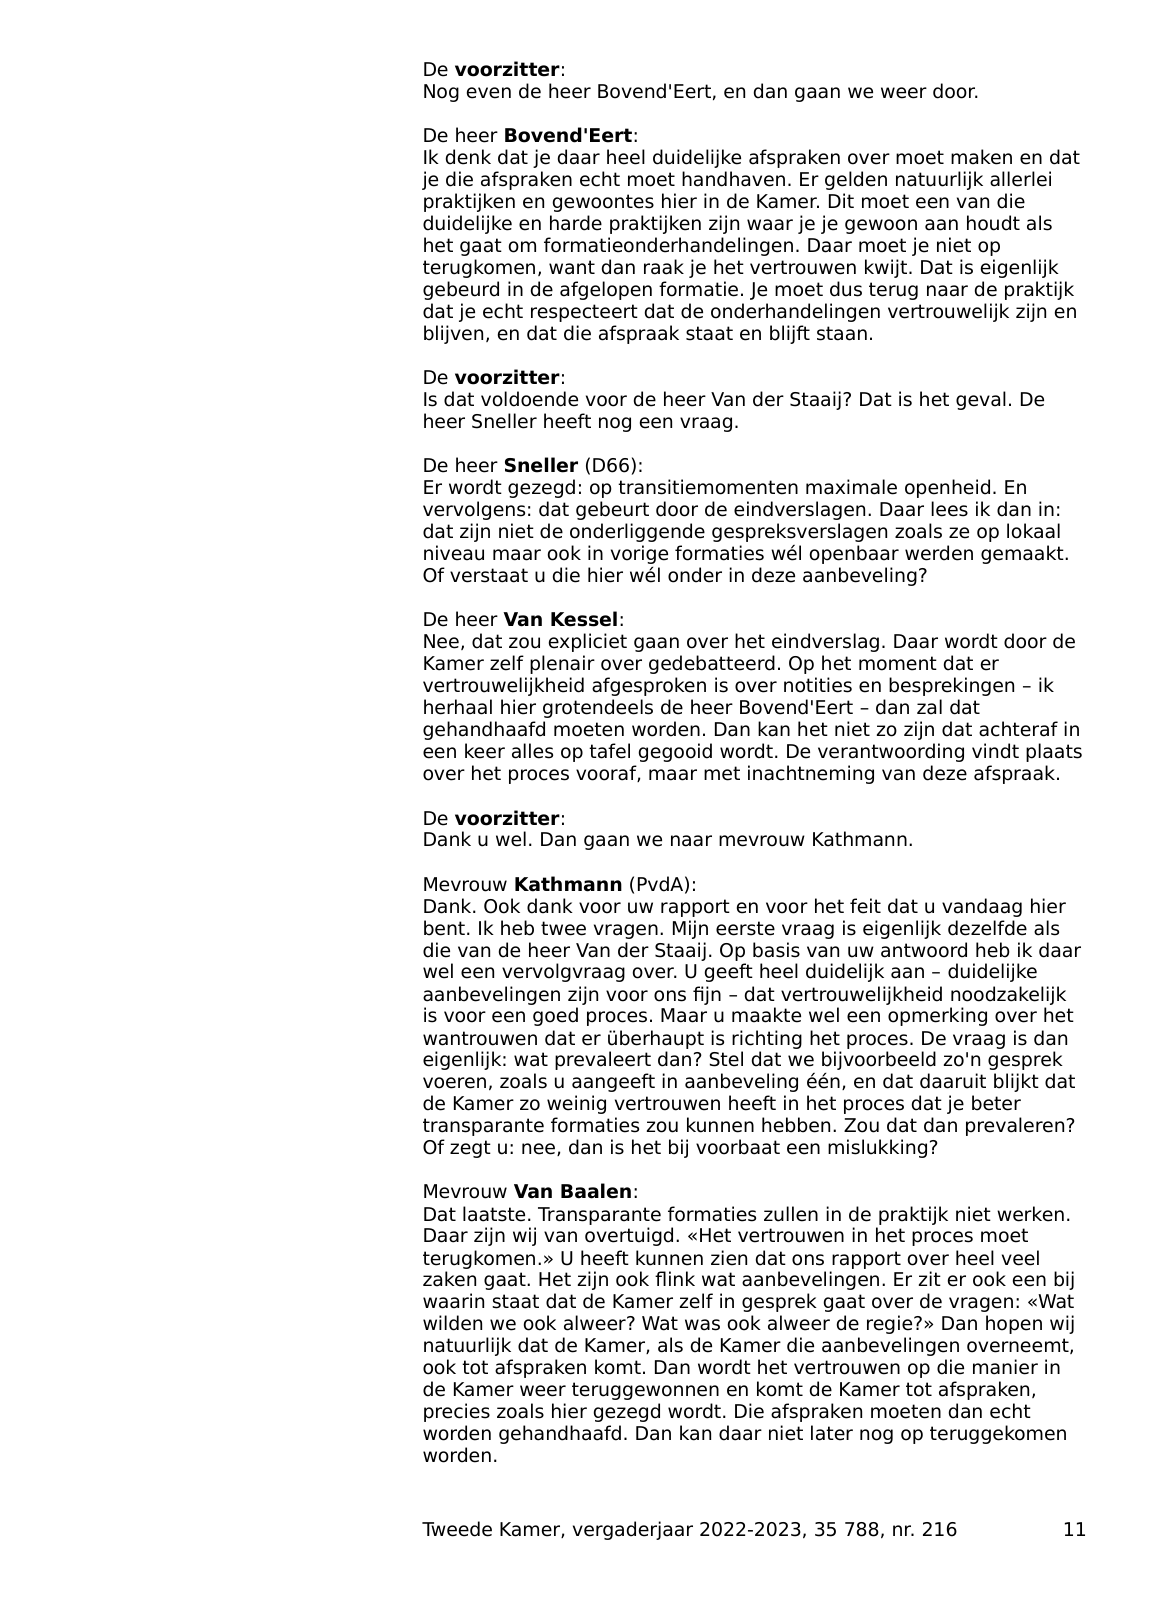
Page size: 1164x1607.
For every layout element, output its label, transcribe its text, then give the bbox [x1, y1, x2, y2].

text Nog even de heer Bovend'Eert, en dan gaan we weer door. [422, 81, 1087, 103]
text Mevrouw Kathmann (PvdA): [422, 873, 1087, 896]
text De heer Van Kessel: [422, 609, 1087, 631]
text Dank u wel. Dan gaan we naar mevrouw Kathmann. [422, 829, 1087, 851]
text Nee, dat zou expliciet gaan over het eindverslag. Daar wordt door de Kamer zelf plenair over gedebatteerd. Op het moment dat er vertrouwelijkheid afgesproken is over notities en besprekingen – ik herhaal hier grotendeels de heer Bovend'Eert – dan zal dat gehandhaafd moeten worden. Dan kan het niet zo zijn dat achteraf in een keer alles op tafel gegooid wordt. De verantwoording vindt plaats over het proces vooraf, maar met inachtneming van deze afspraak. [422, 631, 1087, 785]
text Er wordt gezegd: op transitiemomenten maximale openheid. En vervolgens: dat gebeurt door de eindverslagen. Daar lees ik dan in: dat zijn niet de onderliggende gespreksverslagen zoals ze op lokaal niveau maar ook in vorige formaties wél openbaar werden gemaakt. Of verstaat u die hier wél onder in deze aanbeveling? [422, 477, 1087, 587]
text De heer Bovend'Eert: [422, 125, 1087, 147]
text Dank. Ook dank voor uw rapport en voor het feit dat u vandaag hier bent. Ik heb twee vragen. Mijn eerste vraag is eigenlijk dezelfde als die van de heer Van der Staaij. Op basis van uw antwoord heb ik daar wel een vervolgvraag over. U geeft heel duidelijk aan – duidelijke aanbevelingen zijn voor ons fijn – dat vertrouwelijkheid noodzakelijk is voor een goed proces. Maar u maakte wel een opmerking over het wantrouwen dat er überhaupt is richting het proces. De vraag is dan eigenlijk: wat prevaleert dan? Stel dat we bijvoorbeeld zo'n gesprek voeren, zoals u aangeeft in aanbeveling één, en dat daaruit blijkt dat de Kamer zo weinig vertrouwen heeft in het proces dat je beter transparante formaties zou kunnen hebben. Zou dat dan prevaleren? Of zegt u: nee, dan is het bij voorbaat een mislukking? [422, 896, 1087, 1159]
text De heer Sneller (D66): [422, 455, 1087, 477]
text De voorzitter: [422, 59, 1087, 81]
text Ik denk dat je daar heel duidelijke afspraken over moet maken en dat je die afspraken echt moet handhaven. Er gelden natuurlijk allerlei praktijken en gewoontes hier in de Kamer. Dit moet een van die duidelijke en harde praktijken zijn waar je je gewoon aan houdt als het gaat om formatieonderhandelingen. Daar moet je niet op terugkomen, want dan raak je het vertrouwen kwijt. Dat is eigenlijk gebeurd in de afgelopen formatie. Je moet dus terug naar de praktijk dat je echt respecteert dat de onderhandelingen vertrouwelijk zijn en blijven, en dat die afspraak staat en blijft staan. [422, 147, 1087, 345]
text Mevrouw Van Baalen: [422, 1181, 1087, 1203]
text De voorzitter: [422, 367, 1087, 389]
text Dat laatste. Transparante formaties zullen in de praktijk niet werken. Daar zijn wij van overtuigd. «Het vertrouwen in het proces moet terugkomen.» U heeft kunnen zien dat ons rapport over heel veel zaken gaat. Het zijn ook flink wat aanbevelingen. Er zit er ook een bij waarin staat dat de Kamer zelf in gesprek gaat over de vragen: «Wat wilden we ook alweer? Wat was ook alweer de regie?» Dan hopen wij natuurlijk dat de Kamer, als de Kamer die aanbevelingen overneemt, ook tot afspraken komt. Dan wordt het vertrouwen op die manier in de Kamer weer teruggewonnen en komt de Kamer tot afspraken, precies zoals hier gezegd wordt. Die afspraken moeten dan echt worden gehandhaafd. Dan kan daar niet later nog op teruggekomen worden. [422, 1203, 1087, 1467]
text De voorzitter: [422, 807, 1087, 829]
text Is dat voldoende voor de heer Van der Staaij? Dat is het geval. De heer Sneller heeft nog een vraag. [422, 389, 1087, 433]
